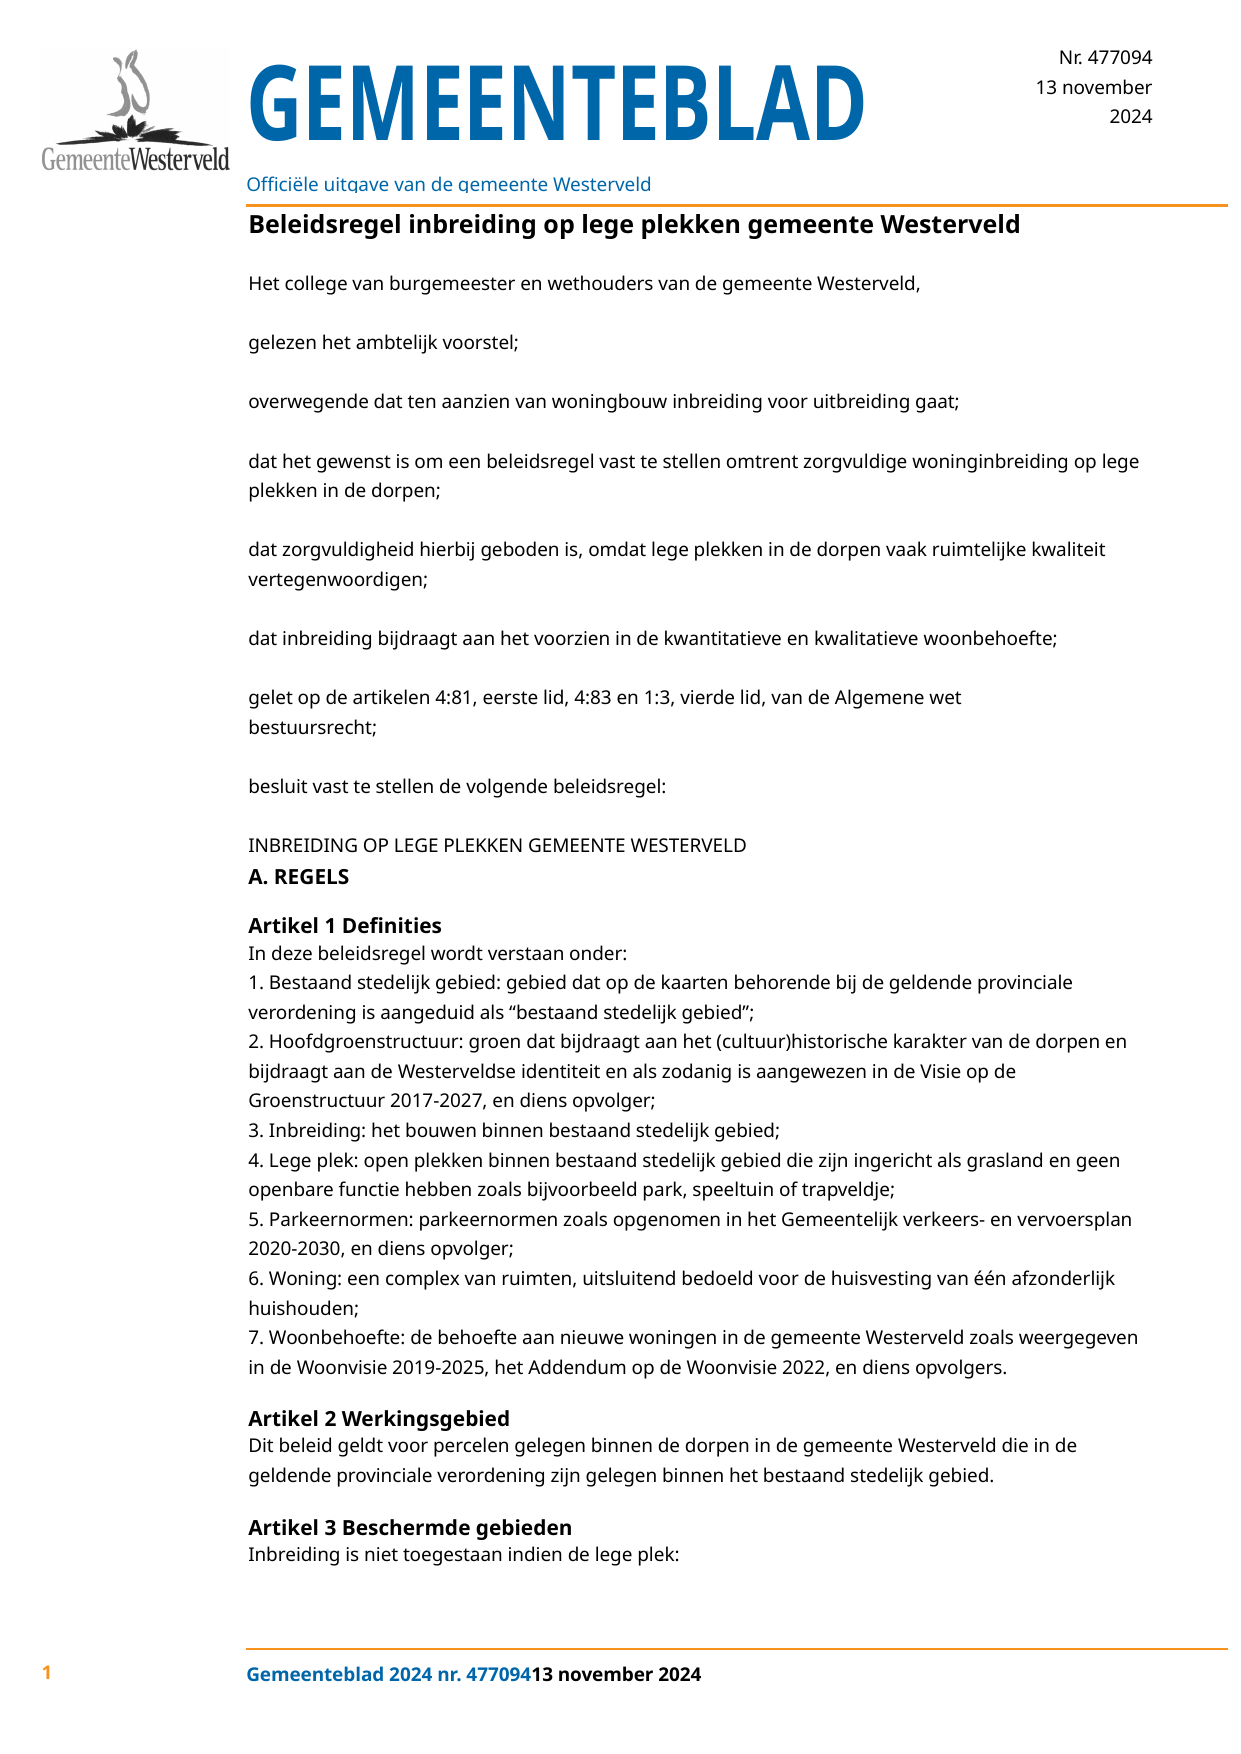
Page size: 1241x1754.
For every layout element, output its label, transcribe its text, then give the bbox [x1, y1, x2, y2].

text gelet op de artikelen 4:81, eerste lid, 4:83 en 1:3, vierde lid, van de Algemene wet [248, 684, 1152, 710]
text gelezen het ambtelijk voorstel; [248, 329, 1152, 355]
text 5. Parkeernormen: parkeernormen zoals opgenomen in het Gemeentelijk verkeers- en vervoersplan 2020-2030, en diens opvolger; [248, 1206, 1152, 1261]
text A. REGELS [248, 862, 1152, 890]
text besluit vast te stellen de volgende beleidsregel: [248, 773, 1152, 799]
text 4. Lege plek: open plekken binnen bestaand stedelijk gebied die zijn ingericht als grasland en geen openbare functie hebben zoals bijvoorbeeld park, speeltuin of trapveldje; [248, 1147, 1152, 1202]
text bestuursrecht; [248, 714, 1152, 740]
picture [41, 47, 231, 172]
text Het college van burgemeester en wethouders van de gemeente Westerveld, [248, 270, 1152, 296]
text 2. Hoofdgroenstructuur: groen dat bijdraagt aan het (cultuur)historische karakter van de dorpen en bijdraagt aan de Westerveldse identiteit en als zodanig is aangewezen in de Visie op de Groenstructuur 2017-2027, en diens opvolger; [248, 1028, 1152, 1113]
text dat het gewenst is om een beleidsregel vast te stellen omtrent zorgvuldige woninginbreiding op lege plekken in de dorpen; [248, 448, 1152, 503]
text Beleidsregel inbreiding op lege plekken gemeente Westerveld [248, 207, 1152, 241]
text In deze beleidsregel wordt verstaan onder: [248, 940, 1152, 965]
text overwegende dat ten aanzien van woningbouw inbreiding voor uitbreiding gaat; [248, 389, 1152, 414]
text dat zorgvuldigheid hierbij geboden is, omdat lege plekken in de dorpen vaak ruimtelijke kwaliteit vertegenwoordigen; [248, 537, 1152, 592]
text 6. Woning: een complex van ruimten, uitsluitend bedoeld voor de huisvesting van één afzonderlijk huishouden; [248, 1265, 1152, 1320]
text Artikel 3 Beschermde gebieden [248, 1513, 1152, 1541]
text 3. Inbreiding: het bouwen binnen bestaand stedelijk gebied; [248, 1117, 1152, 1143]
text Artikel 1 Definities [248, 911, 1152, 940]
text Artikel 2 Werkingsgebied [248, 1404, 1152, 1433]
text 1. Bestaand stedelijk gebied: gebied dat op de kaarten behorende bij de geldende provinciale verordening is aangeduid als “bestaand stedelijk gebied”; [248, 969, 1152, 1024]
text 7. Woonbehoefte: de behoefte aan nieuwe woningen in de gemeente Westerveld zoals weergegeven in de Woonvisie 2019-2025, het Addendum op de Woonvisie 2022, en diens opvolgers. [248, 1324, 1152, 1379]
text Dit beleid geldt voor percelen gelegen binnen de dorpen in de gemeente Westerveld die in de geldende provinciale verordening zijn gelegen binnen het bestaand stedelijk gebied. [248, 1433, 1152, 1488]
text dat inbreiding bijdraagt aan het voorzien in de kwantitatieve en kwalitatieve woonbehoefte; [248, 625, 1152, 651]
text INBREIDING OP LEGE PLEKKEN GEMEENTE WESTERVELD [248, 832, 1152, 858]
text Inbreiding is niet toegestaan indien de lege plek: [248, 1541, 1152, 1567]
